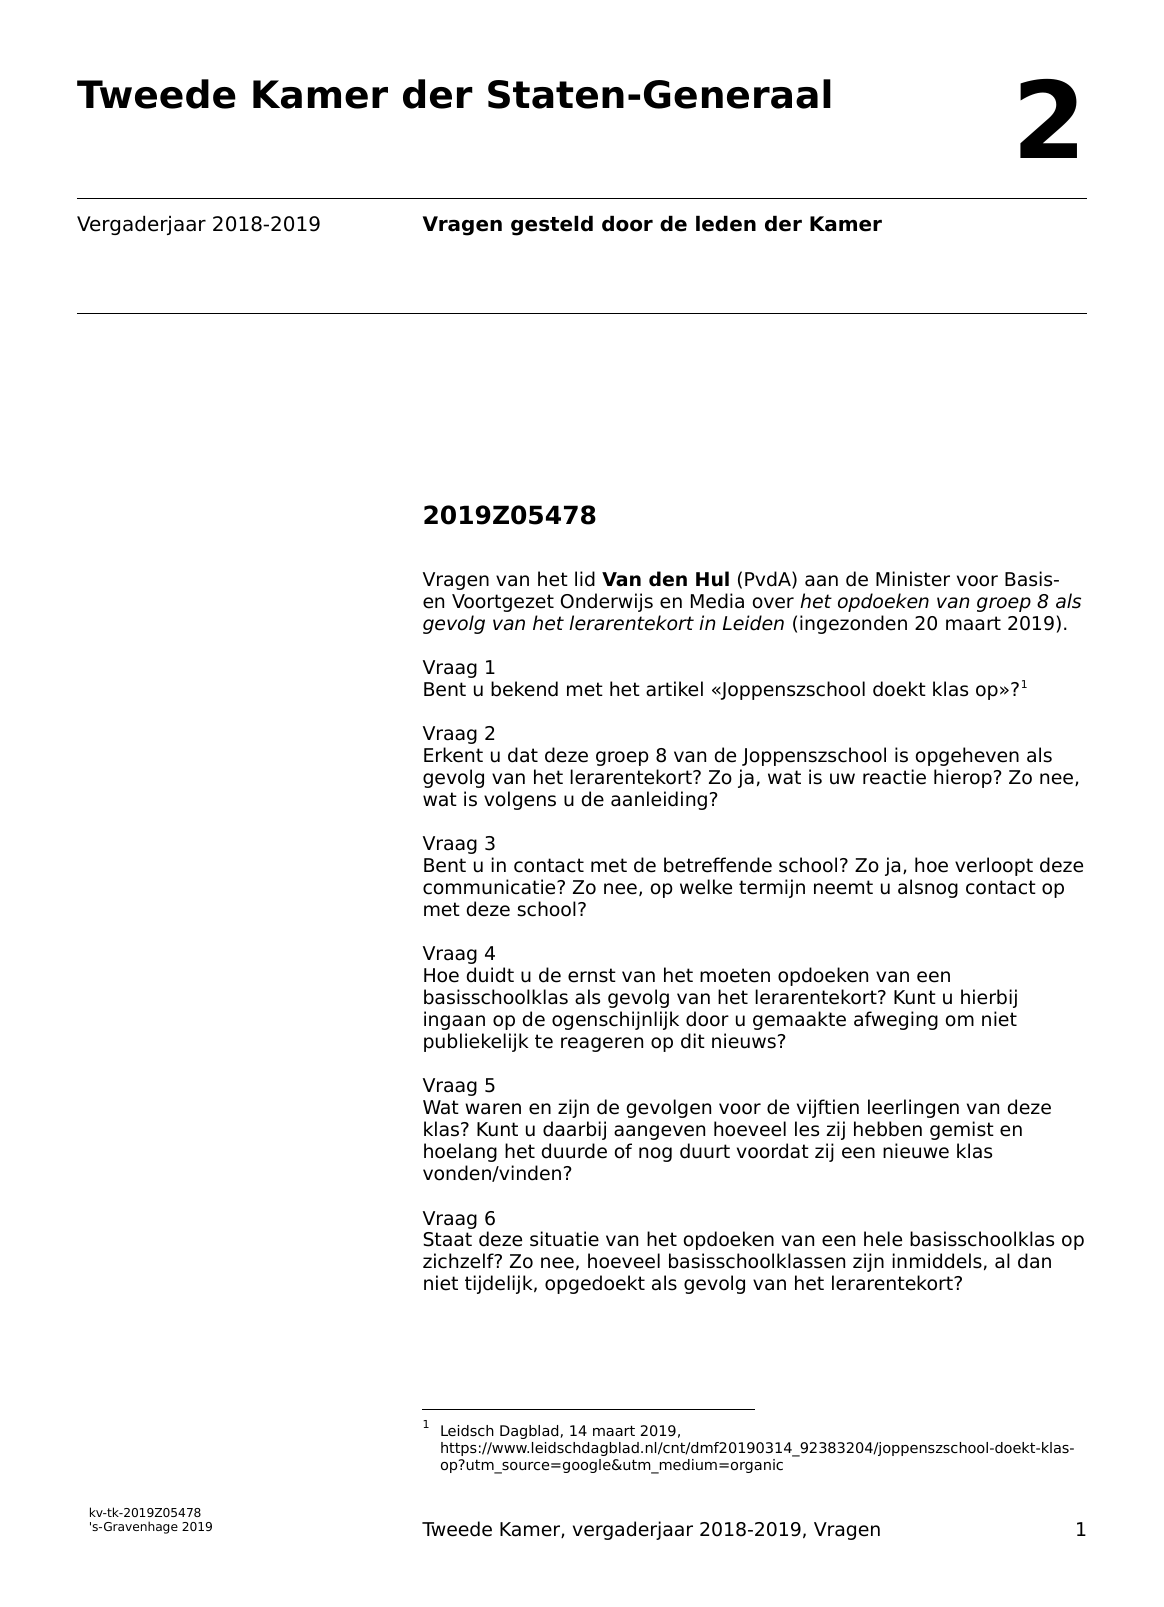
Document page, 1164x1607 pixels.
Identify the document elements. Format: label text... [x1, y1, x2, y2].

table_cell Vergaderjaar 2018-2019 [77, 199, 422, 313]
text Bent u in contact met de betreffende school? Zo ja, hoe verloopt deze communicatie? Zo nee, op welke termijn neemt u alsnog contact op met deze school? [422, 855, 1087, 921]
text kv-tk-2019Z05478 [88, 1506, 323, 1520]
text Vraag 6 [422, 1207, 1087, 1229]
text Vraag 3 [422, 833, 1087, 855]
text Vraag 2 [422, 723, 1087, 745]
text Vraag 5 [422, 1075, 1087, 1097]
table_cell Vragen gesteld door de leden der Kamer [422, 199, 1087, 313]
text Vraag 4 [422, 943, 1087, 965]
text Vraag 1 [422, 657, 1087, 679]
text Leidsch Dagblad, 14 maart 2019, https://www.leidschdagblad.nl/cnt/dmf20190314_92383204/joppenszschool-doekt-klas-op?utm_source=google&utm_medium=organic [422, 1418, 1087, 1474]
text Hoe duidt u de ernst van het moeten opdoeken van een basisschoolklas als gevolg van het lerarentekort? Kunt u hierbij ingaan op de ogenschijnlijk door u gemaakte afweging om niet publiekelijk te reageren op dit nieuws? [422, 965, 1087, 1053]
table_header 2 [886, 59, 1087, 198]
text 2019Z05478 [422, 501, 1087, 531]
text Erkent u dat deze groep 8 van de Joppenszschool is opgeheven als gevolg van het lerarentekort? Zo ja, wat is uw reactie hierop? Zo nee, wat is volgens u de aanleiding? [422, 745, 1087, 811]
text Staat deze situatie van het opdoeken van een hele basisschoolklas op zichzelf? Zo nee, hoeveel basisschoolklassen zijn inmiddels, al dan niet tijdelijk, opgedoekt als gevolg van het lerarentekort? [422, 1229, 1087, 1295]
text Wat waren en zijn de gevolgen voor de vijftien leerlingen van deze klas? Kunt u daarbij aangeven hoeveel les zij hebben gemist en hoelang het duurde of nog duurt voordat zij een nieuwe klas vonden/vinden? [422, 1097, 1087, 1185]
text Vragen van het lid Van den Hul (PvdA) aan de Minister voor Basis- en Voortgezet Onderwijs en Media over het opdoeken van groep 8 als gevolg van het lerarentekort in Leiden (ingezonden 20 maart 2019). [422, 569, 1087, 635]
table_header Tweede Kamer der Staten-Generaal [77, 59, 886, 198]
text Bent u bekend met het artikel «Joppenszschool doekt klas op»? [422, 679, 1087, 701]
text 's-Gravenhage 2019 [88, 1520, 323, 1534]
